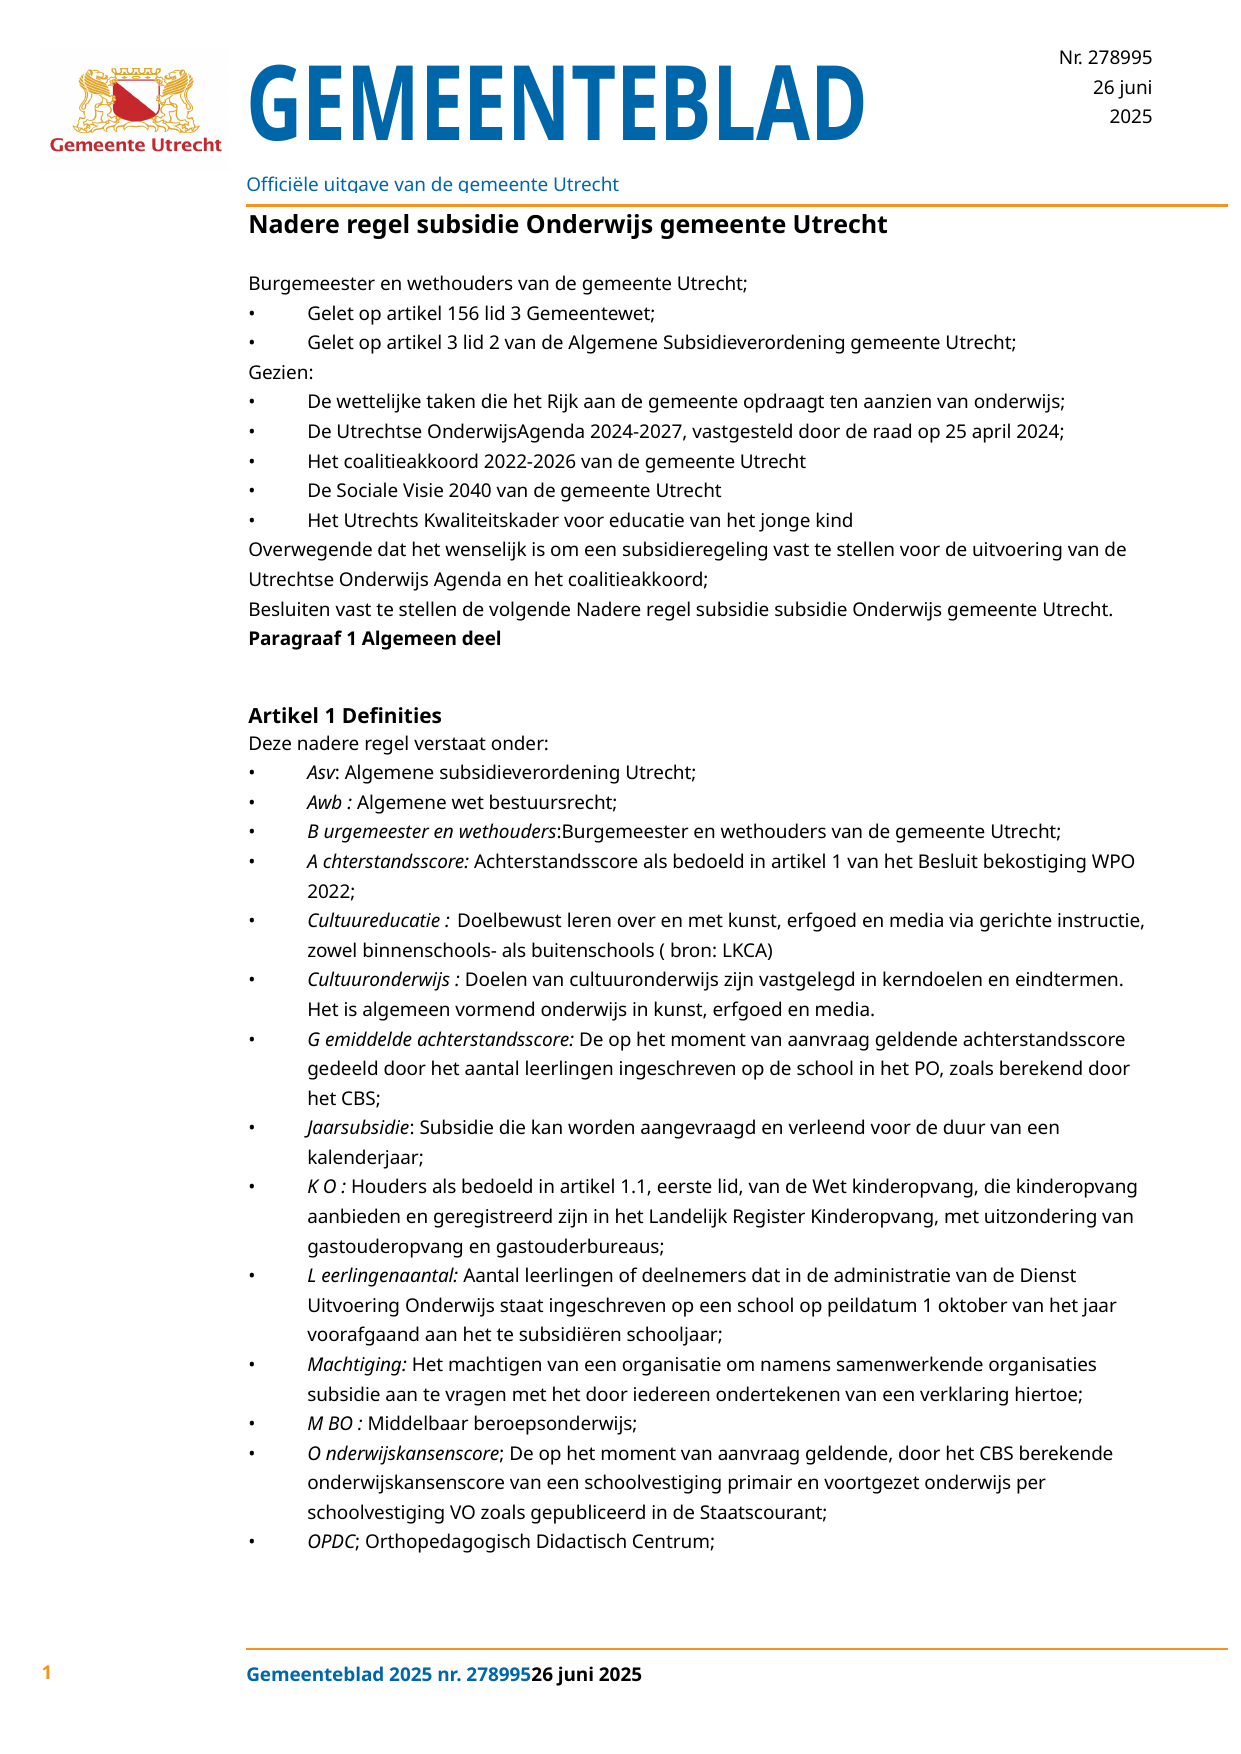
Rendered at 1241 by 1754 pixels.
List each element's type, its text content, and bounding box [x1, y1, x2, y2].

list De Utrechtse OnderwijsAgenda 2024-2027, vastgesteld door de raad op 25 april 2024; [248, 418, 1152, 444]
list Cultuureducatie : Doelbewust leren over en met kunst, erfgoed en media via gerichte instructie, zowel binnenschools- als buitenschools ( bron: LKCA) [248, 907, 1152, 963]
text Paragraaf 1 Algemeen deel [248, 625, 1152, 651]
list O nderwijskansenscore; De op het moment van aanvraag geldende, door het CBS berekende onderwijskansenscore van een schoolvestiging primair en voortgezet onderwijs per schoolvestiging VO zoals gepubliceerd in de Staatscourant; [248, 1440, 1152, 1525]
list Het coalitieakkoord 2022-2026 van de gemeente Utrecht [248, 448, 1152, 473]
list Jaarsubsidie: Subsidie die kan worden aangevraagd en verleend voor de duur van een kalenderjaar; [248, 1114, 1152, 1170]
list Gelet op artikel 156 lid 3 Gemeentewet; [248, 300, 1152, 326]
list De Sociale Visie 2040 van de gemeente Utrecht [248, 477, 1152, 503]
list De wettelijke taken die het Rijk aan de gemeente opdraagt ten aanzien van onderwijs; [248, 389, 1152, 414]
list B urgemeester en wethouders:Burgemeester en wethouders van de gemeente Utrecht; [248, 819, 1152, 844]
text Nadere regel subsidie Onderwijs gemeente Utrecht [248, 207, 1152, 241]
text Deze nadere regel verstaat onder: [248, 730, 1152, 756]
list Cultuuronderwijs : Doelen van cultuuronderwijs zijn vastgelegd in kerndoelen en eindtermen. Het is algemeen vormend onderwijs in kunst, erfgoed en media. [248, 967, 1152, 1022]
list OPDC; Orthopedagogisch Didactisch Centrum; [248, 1529, 1152, 1554]
list Gelet op artikel 3 lid 2 van de Algemene Subsidieverordening gemeente Utrecht; [248, 329, 1152, 355]
list A chterstandsscore: Achterstandsscore als bedoeld in artikel 1 van het Besluit bekostiging WPO 2022; [248, 848, 1152, 903]
list K O : Houders als bedoeld in artikel 1.1, eerste lid, van de Wet kinderopvang, die kinderopvang aanbieden en geregistreerd zijn in het Landelijk Register Kinderopvang, met uitzondering van gastouderopvang en gastouderbureaus; [248, 1174, 1152, 1258]
list Asv: Algemene subsidieverordening Utrecht; [248, 759, 1152, 785]
list Het Utrechts Kwaliteitskader voor educatie van het jonge kind [248, 507, 1152, 533]
text Artikel 1 Definities [248, 701, 1152, 730]
text Overwegende dat het wenselijk is om een subsidieregeling vast te stellen voor de uitvoering van de Utrechtse Onderwijs Agenda en het coalitieakkoord; [248, 537, 1152, 592]
text Burgemeester en wethouders van de gemeente Utrecht; [248, 270, 1152, 296]
list Machtiging: Het machtigen van een organisatie om namens samenwerkende organisaties subsidie aan te vragen met het door iedereen ondertekenen van een verklaring hiertoe; [248, 1351, 1152, 1406]
text Besluiten vast te stellen de volgende Nadere regel subsidie subsidie Onderwijs gemeente Utrecht. [248, 596, 1152, 621]
list Awb : Algemene wet bestuursrecht; [248, 789, 1152, 815]
list L eerlingenaantal: Aantal leerlingen of deelnemers dat in de administratie van de Dienst Uitvoering Onderwijs staat ingeschreven op een school op peildatum 1 oktober van het jaar voorafgaand aan het te subsidiëren schooljaar; [248, 1262, 1152, 1347]
list G emiddelde achterstandsscore: De op het moment van aanvraag geldende achterstandsscore gedeeld door het aantal leerlingen ingeschreven op de school in het PO, zoals berekend door het CBS; [248, 1026, 1152, 1111]
picture [41, 47, 231, 172]
list M BO : Middelbaar beroepsonderwijs; [248, 1410, 1152, 1436]
text Gezien: [248, 359, 1152, 385]
